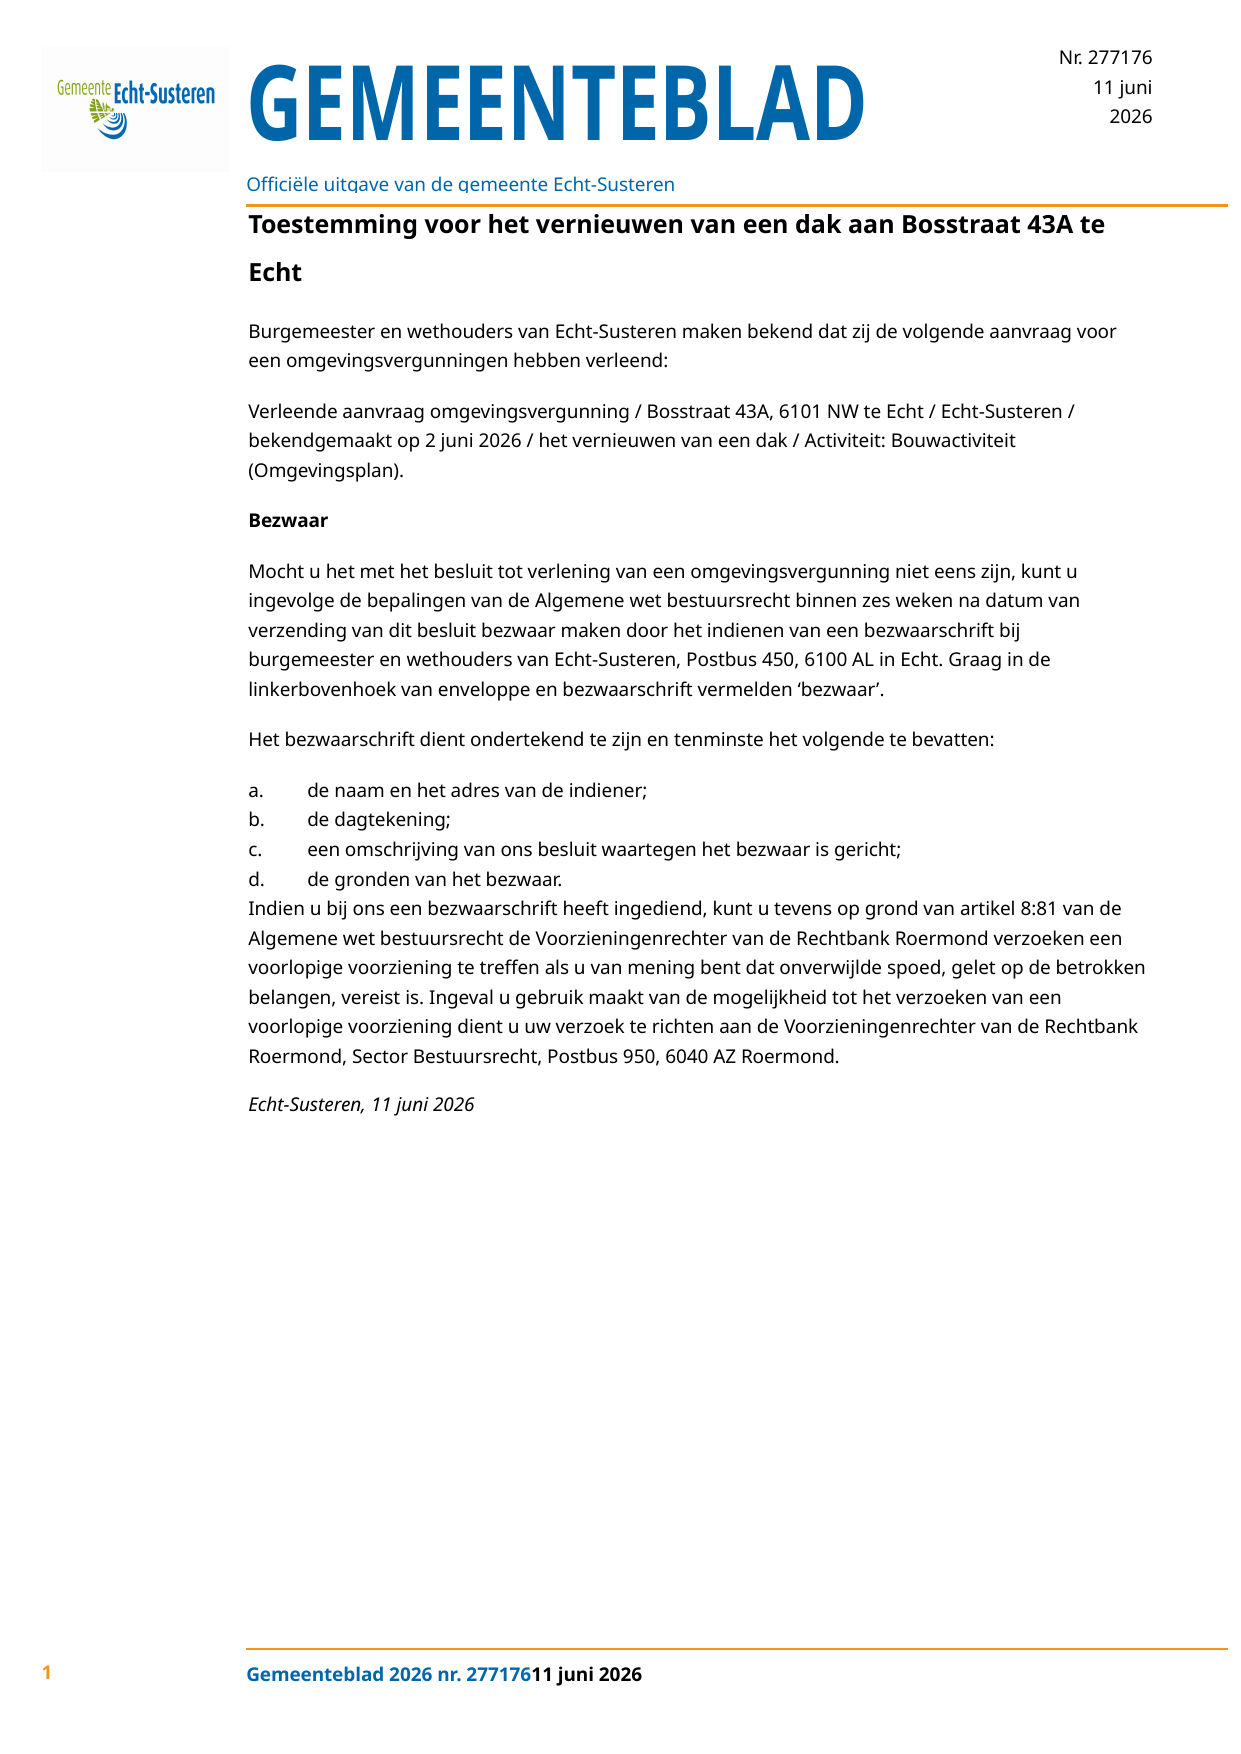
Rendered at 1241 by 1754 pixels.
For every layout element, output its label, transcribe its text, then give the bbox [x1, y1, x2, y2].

list de gronden van het bezwaar. [248, 866, 1152, 892]
text Echt-Susteren, 11 juni 2026 [248, 1091, 1152, 1117]
list de naam en het adres van de indiener; [248, 777, 1152, 803]
text Bezwaar [248, 507, 1152, 533]
text Toestemming voor het vernieuwen van een dak aan Bosstraat 43A te Echt [248, 207, 1152, 288]
text Het bezwaarschrift dient ondertekend te zijn en tenminste het volgende te bevatten: [248, 727, 1152, 752]
text Burgemeester en wethouders van Echt-Susteren maken bekend dat zij de volgende aanvraag voor een omgevingsvergunningen hebben verleend: [248, 318, 1152, 373]
text Mocht u het met het besluit tot verlening van een omgevingsvergunning niet eens zijn, kunt u ingevolge de bepalingen van de Algemene wet bestuursrecht binnen zes weken na datum van verzending van dit besluit bezwaar maken door het indienen van een bezwaarschrift bij burgemeester en wethouders van Echt-Susteren, Postbus 450, 6100 AL in Echt. Graag in de linkerbovenhoek van enveloppe en bezwaarschrift vermelden ‘bezwaar’. [248, 558, 1152, 702]
text Verleende aanvraag omgevingsvergunning / Bosstraat 43A, 6101 NW te Echt / Echt-Susteren / bekendgemaakt op 2 juni 2026 / het vernieuwen van een dak / Activiteit: Bouwactiviteit (Omgevingsplan). [248, 398, 1152, 483]
text Indien u bij ons een bezwaarschrift heeft ingediend, kunt u tevens op grond van artikel 8:81 van de Algemene wet bestuursrecht de Voorzieningenrechter van de Rechtbank Roermond verzoeken een voorlopige voorziening te treffen als u van mening bent dat onverwijlde spoed, gelet op de betrokken belangen, vereist is. Ingeval u gebruik maakt van de mogelijkheid tot het verzoeken van een voorlopige voorziening dient u uw verzoek te richten aan de Voorzieningenrechter van de Rechtbank Roermond, Sector Bestuursrecht, Postbus 950, 6040 AZ Roermond. [248, 895, 1152, 1069]
picture [41, 47, 231, 172]
list de dagtekening; [248, 807, 1152, 832]
list een omschrijving van ons besluit waartegen het bezwaar is gericht; [248, 836, 1152, 862]
